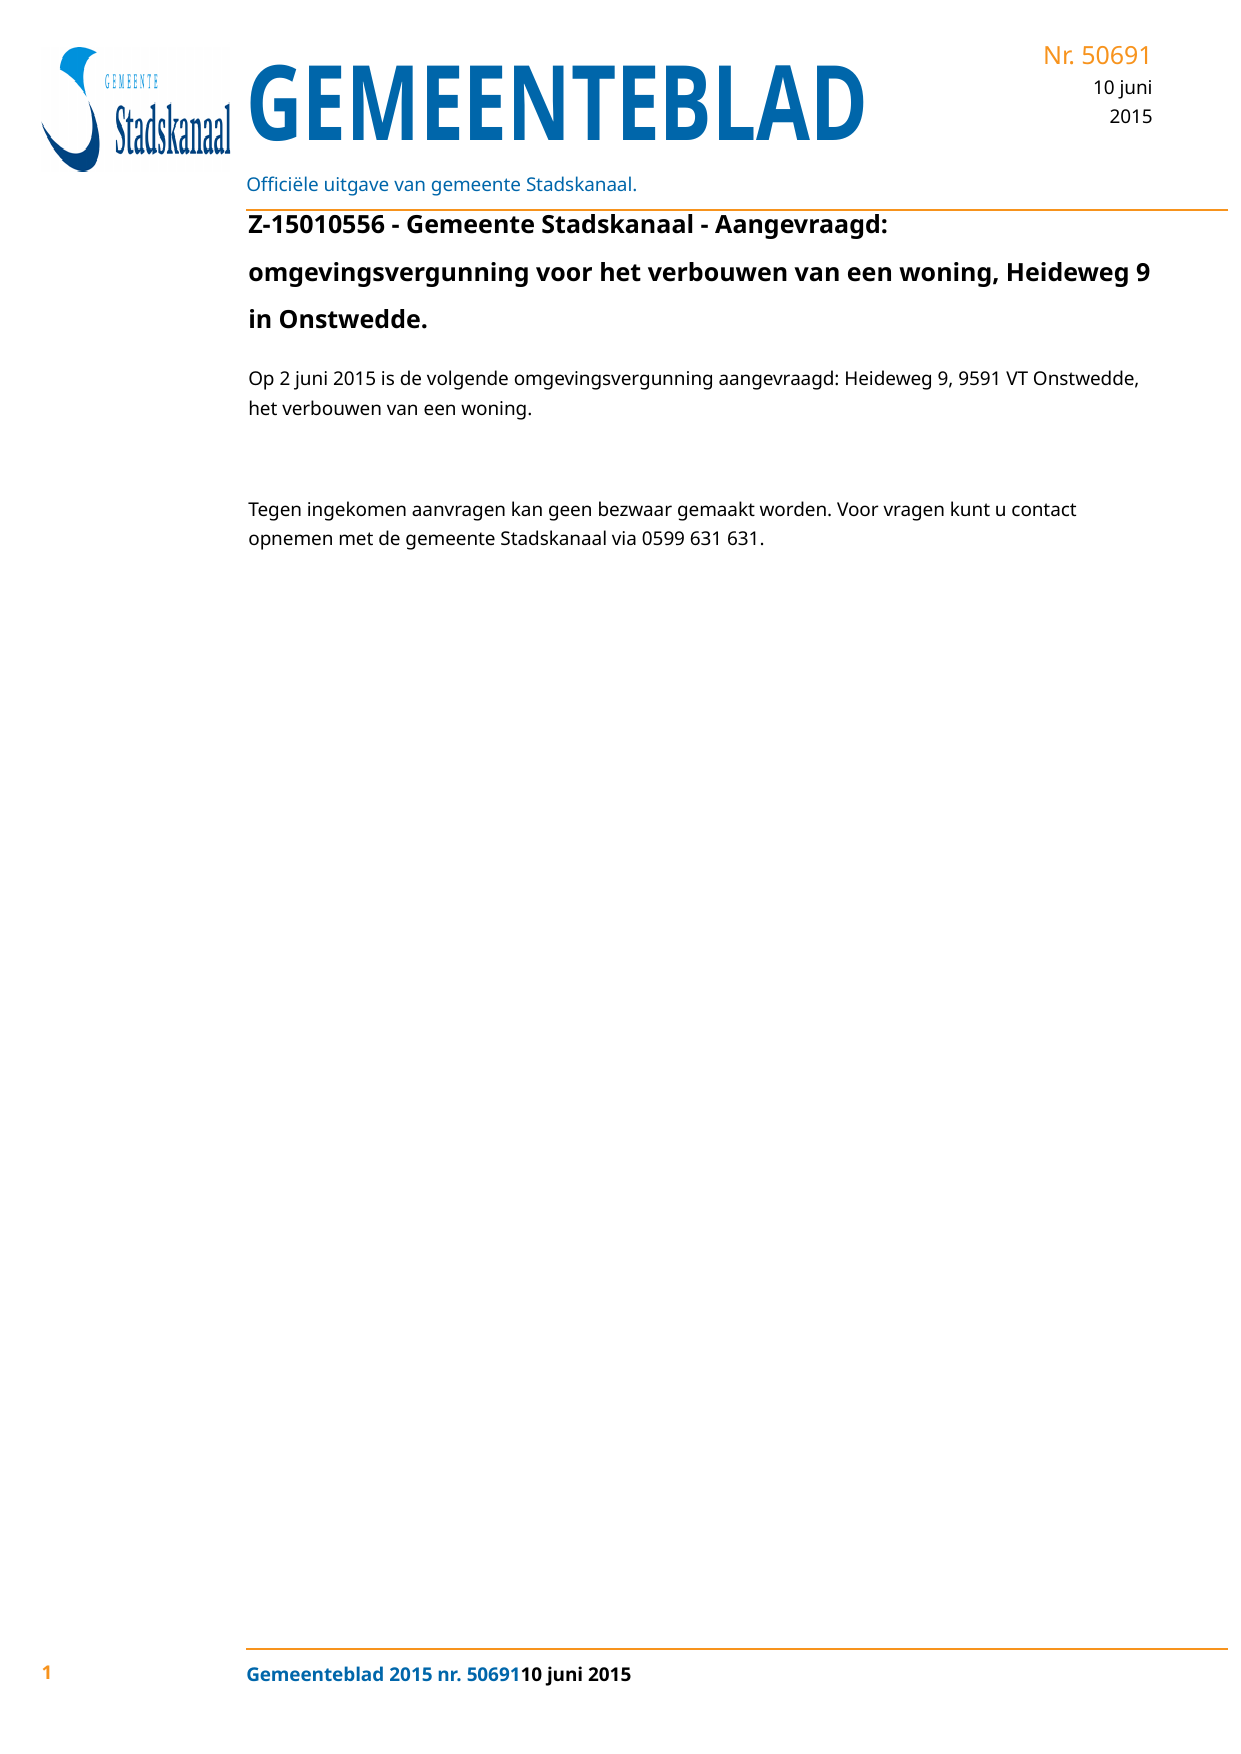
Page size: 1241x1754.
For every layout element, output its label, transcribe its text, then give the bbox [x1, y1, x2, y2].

text Tegen ingekomen aanvragen kan geen bezwaar gemaakt worden. Voor vragen kunt u contact opnemen met de gemeente Stadskanaal via 0599 631 631. [248, 496, 1152, 551]
text Op 2 juni 2015 is de volgende omgevingsvergunning aangevraagd: Heideweg 9, 9591 VT Onstwedde, het verbouwen van een woning. [248, 366, 1152, 421]
text Z-15010556 - Gemeente Stadskanaal - Aangevraagd: omgevingsvergunning voor het verbouwen van een woning, Heideweg 9 in Onstwedde. [248, 211, 1152, 336]
picture [41, 47, 231, 172]
